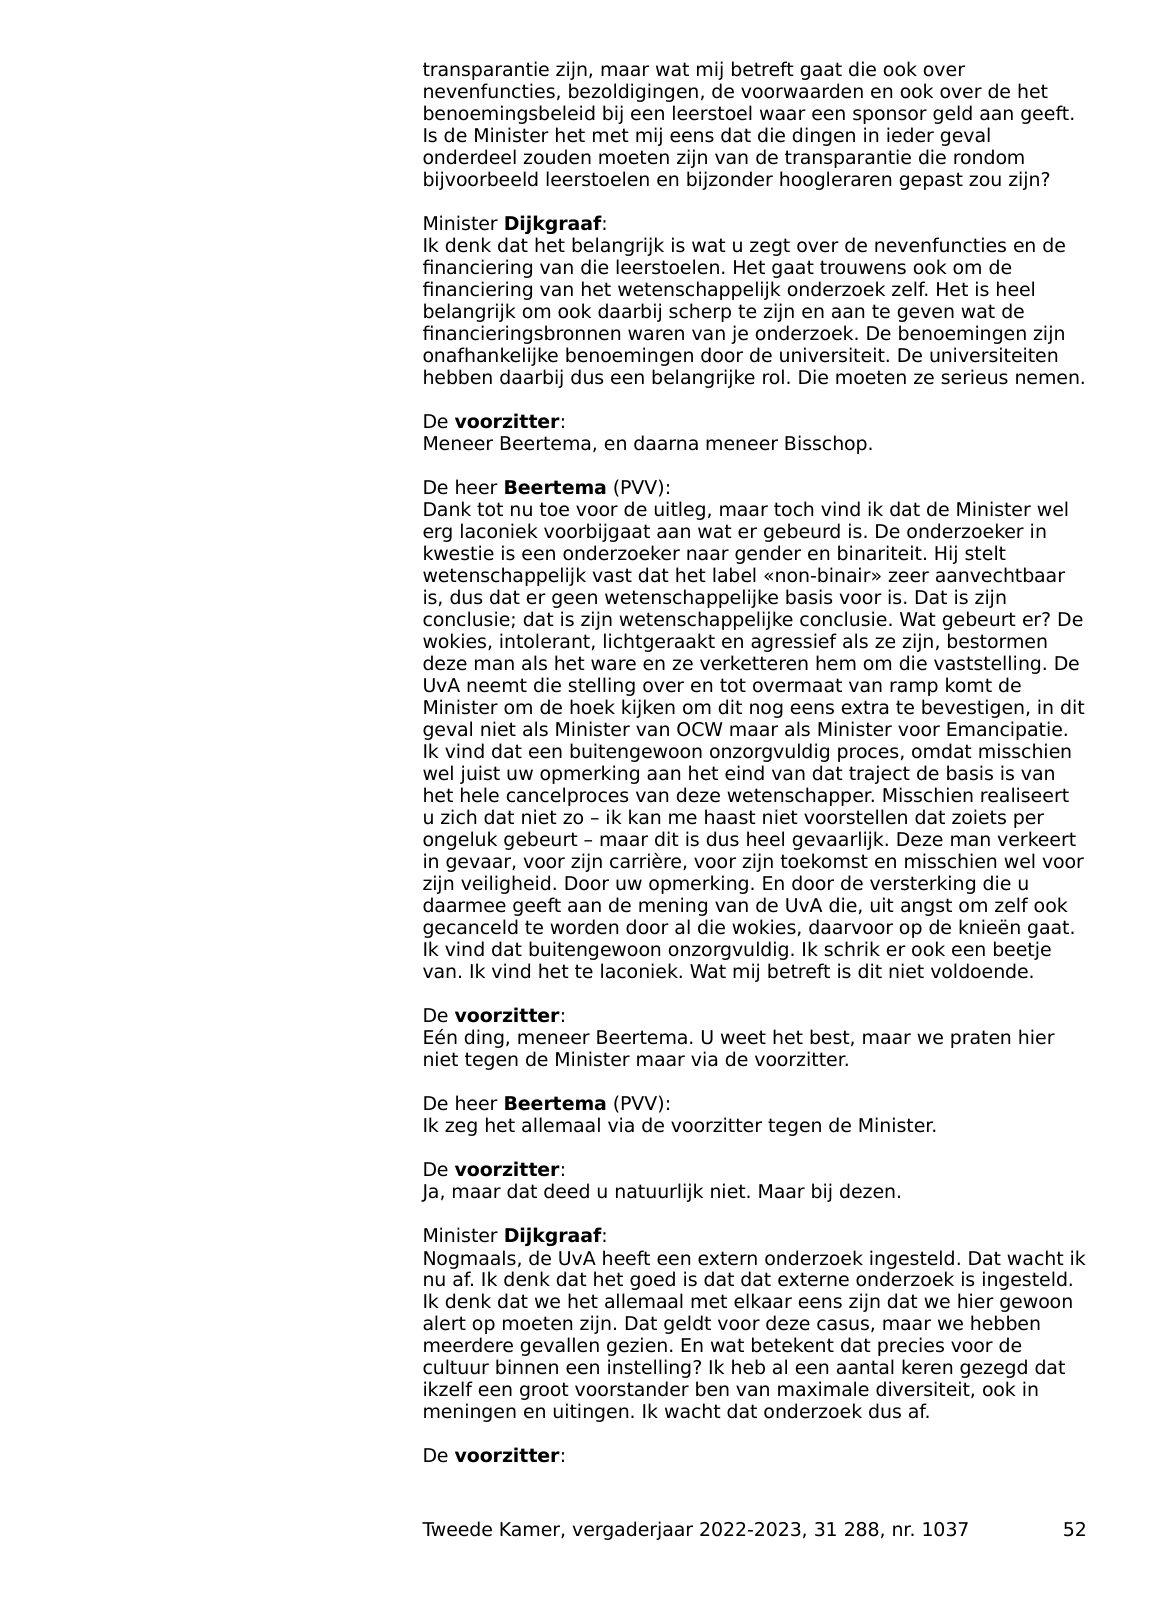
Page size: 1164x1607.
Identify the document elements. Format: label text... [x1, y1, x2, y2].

text Ik zeg het allemaal via de voorzitter tegen de Minister. [422, 1115, 1087, 1137]
text Minister Dijkgraaf: [422, 1225, 1087, 1247]
text Dank tot nu toe voor de uitleg, maar toch vind ik dat de Minister wel erg laconiek voorbijgaat aan wat er gebeurd is. De onderzoeker in kwestie is een onderzoeker naar gender en binariteit. Hij stelt wetenschappelijk vast dat het label «non-binair» zeer aanvechtbaar is, dus dat er geen wetenschappelijke basis voor is. Dat is zijn conclusie; dat is zijn wetenschappelijke conclusie. Wat gebeurt er? De wokies, intolerant, lichtgeraakt en agressief als ze zijn, bestormen deze man als het ware en ze verketteren hem om die vaststelling. De UvA neemt die stelling over en tot overmaat van ramp komt de Minister om de hoek kijken om dit nog eens extra te bevestigen, in dit geval niet als Minister van OCW maar als Minister voor Emancipatie. Ik vind dat een buitengewoon onzorgvuldig proces, omdat misschien wel juist uw opmerking aan het eind van dat traject de basis is van het hele cancelproces van deze wetenschapper. Misschien realiseert u zich dat niet zo – ik kan me haast niet voorstellen dat zoiets per ongeluk gebeurt – maar dit is dus heel gevaarlijk. Deze man verkeert in gevaar, voor zijn carrière, voor zijn toekomst en misschien wel voor zijn veiligheid. Door uw opmerking. En door de versterking die u daarmee geeft aan de mening van de UvA die, uit angst om zelf ook gecanceld te worden door al die wokies, daarvoor op de knieën gaat. Ik vind dat buitengewoon onzorgvuldig. Ik schrik er ook een beetje van. Ik vind het te laconiek. Wat mij betreft is dit niet voldoende. [422, 499, 1087, 983]
text transparantie zijn, maar wat mij betreft gaat die ook over nevenfuncties, bezoldigingen, de voorwaarden en ook over de het benoemingsbeleid bij een leerstoel waar een sponsor geld aan geeft. Is de Minister het met mij eens dat die dingen in ieder geval onderdeel zouden moeten zijn van de transparantie die rondom bijvoorbeeld leerstoelen en bijzonder hoogleraren gepast zou zijn? [422, 59, 1087, 191]
text De voorzitter: [422, 1159, 1087, 1181]
text De heer Beertema (PVV): [422, 477, 1087, 499]
text De heer Beertema (PVV): [422, 1093, 1087, 1115]
text De voorzitter: [422, 411, 1087, 433]
text Nogmaals, de UvA heeft een extern onderzoek ingesteld. Dat wacht ik nu af. Ik denk dat het goed is dat dat externe onderzoek is ingesteld. Ik denk dat we het allemaal met elkaar eens zijn dat we hier gewoon alert op moeten zijn. Dat geldt voor deze casus, maar we hebben meerdere gevallen gezien. En wat betekent dat precies voor de cultuur binnen een instelling? Ik heb al een aantal keren gezegd dat ikzelf een groot voorstander ben van maximale diversiteit, ook in meningen en uitingen. Ik wacht dat onderzoek dus af. [422, 1247, 1087, 1423]
text Ik denk dat het belangrijk is wat u zegt over de nevenfuncties en de financiering van die leerstoelen. Het gaat trouwens ook om de financiering van het wetenschappelijk onderzoek zelf. Het is heel belangrijk om ook daarbij scherp te zijn en aan te geven wat de financieringsbronnen waren van je onderzoek. De benoemingen zijn onafhankelijke benoemingen door de universiteit. De universiteiten hebben daarbij dus een belangrijke rol. Die moeten ze serieus nemen. [422, 235, 1087, 389]
text Minister Dijkgraaf: [422, 213, 1087, 235]
text Meneer Beertema, en daarna meneer Bisschop. [422, 433, 1087, 455]
text Eén ding, meneer Beertema. U weet het best, maar we praten hier niet tegen de Minister maar via de voorzitter. [422, 1027, 1087, 1071]
text De voorzitter: [422, 1445, 1087, 1467]
text Ja, maar dat deed u natuurlijk niet. Maar bij dezen. [422, 1181, 1087, 1203]
text De voorzitter: [422, 1005, 1087, 1027]
